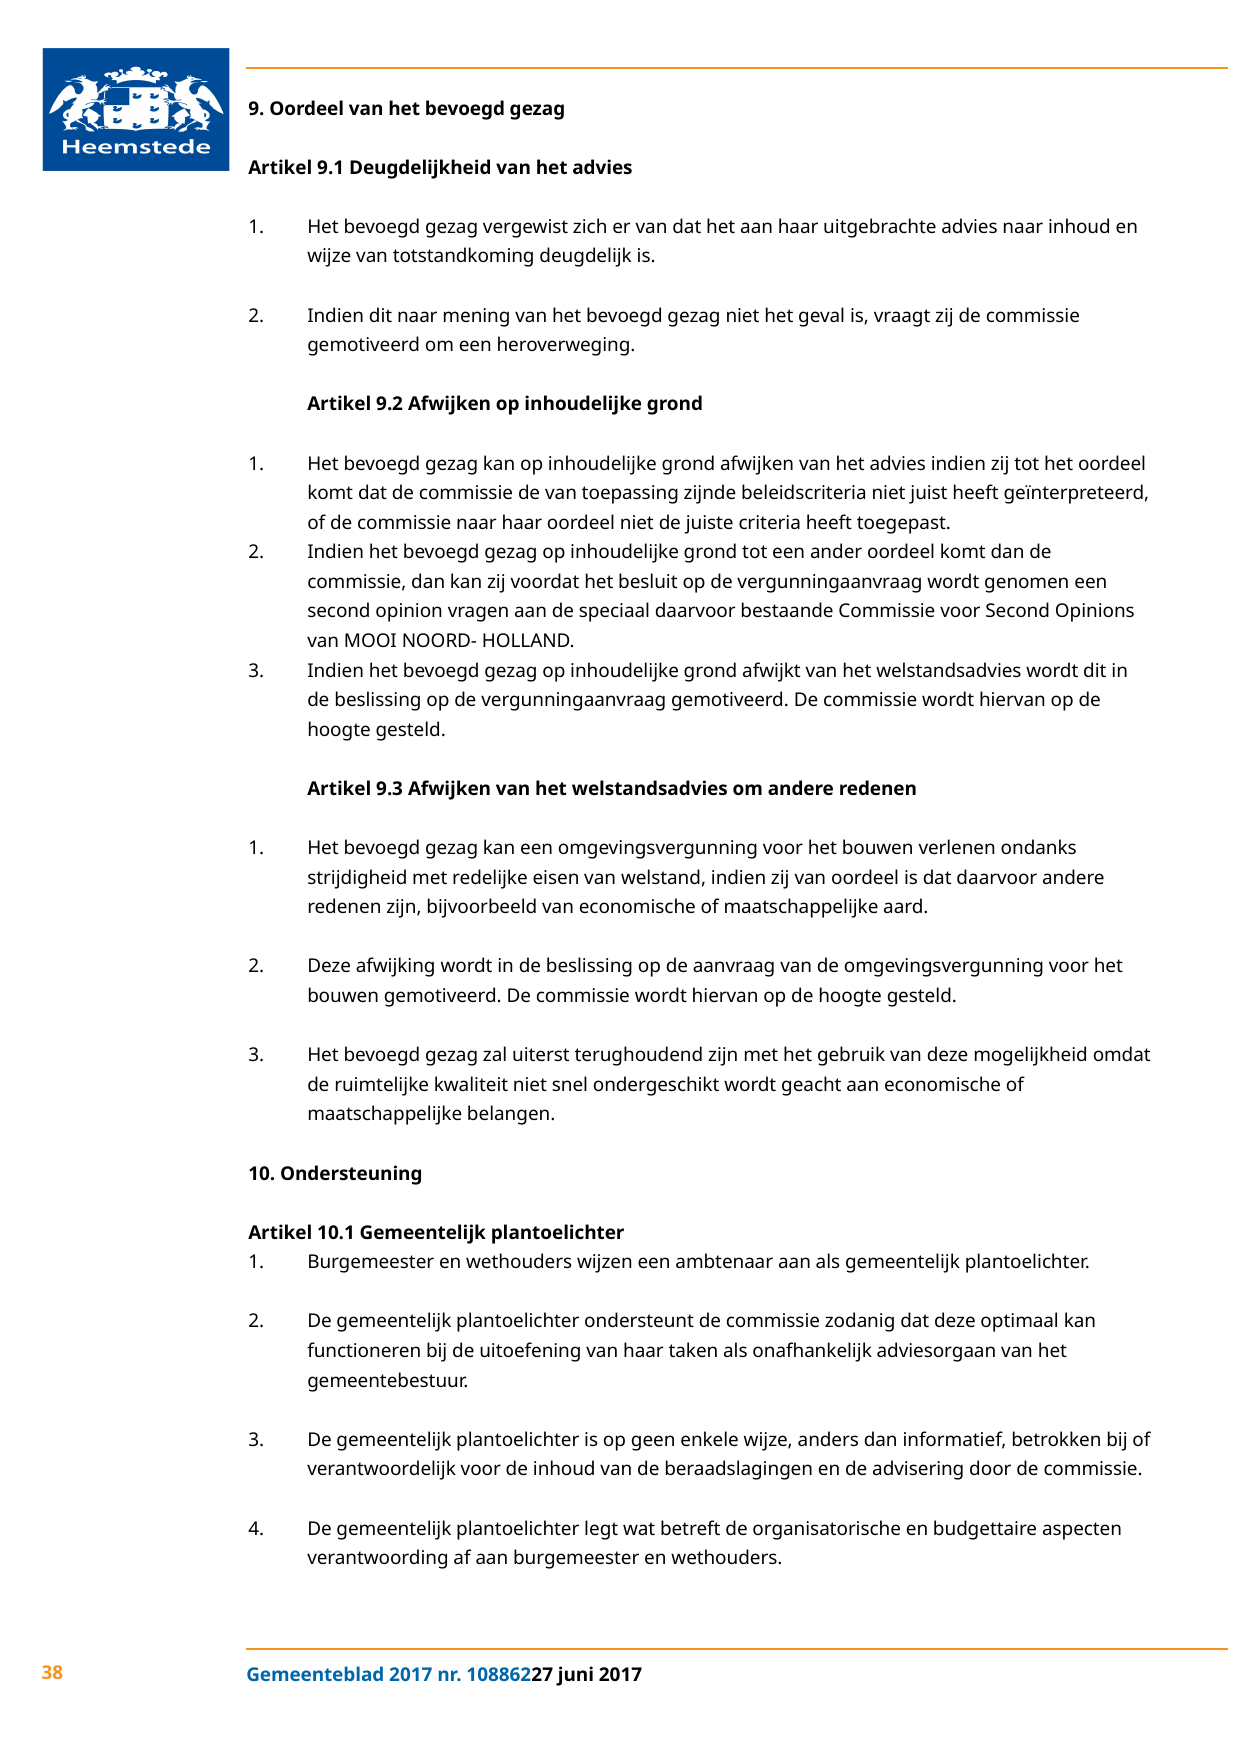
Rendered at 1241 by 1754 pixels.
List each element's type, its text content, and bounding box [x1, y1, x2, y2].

list Burgemeester en wethouders wijzen een ambtenaar aan als gemeentelijk plantoelichter. [248, 1248, 1152, 1274]
list De gemeentelijk plantoelichter legt wat betreft de organisatorische en budgettaire aspecten verantwoording af aan burgemeester en wethouders. [248, 1515, 1152, 1570]
text Artikel 9.1 Deugdelijkheid van het advies [248, 154, 1152, 180]
list De gemeentelijk plantoelichter ondersteunt de commissie zodanig dat deze optimaal kan functioneren bij de uitoefening van haar taken als onafhankelijk adviesorgaan van het gemeentebestuur. [248, 1308, 1152, 1393]
picture [41, 47, 231, 172]
list Artikel 9.3 Afwijken van het welstandsadvies om andere redenen [248, 775, 1152, 801]
list Het bevoegd gezag vergewist zich er van dat het aan haar uitgebrachte advies naar inhoud en wijze van totstandkoming deugdelijk is. [248, 213, 1152, 268]
text 10. Ondersteuning [248, 1160, 1152, 1186]
list De gemeentelijk plantoelichter is op geen enkele wijze, anders dan informatief, betrokken bij of verantwoordelijk voor de inhoud van de beraadslagingen en de advisering door de commissie. [248, 1426, 1152, 1481]
list Het bevoegd gezag kan op inhoudelijke grond afwijken van het advies indien zij tot het oordeel komt dat de commissie de van toepassing zijnde beleidscriteria niet juist heeft geïnterpreteerd, of de commissie naar haar oordeel niet de juiste criteria heeft toegepast. [248, 450, 1152, 535]
list Artikel 9.2 Afwijken op inhoudelijke grond [248, 391, 1152, 416]
list Het bevoegd gezag kan een omgevingsvergunning voor het bouwen verlenen ondanks strijdigheid met redelijke eisen van welstand, indien zij van oordeel is dat daarvoor andere redenen zijn, bijvoorbeeld van economische of maatschappelijke aard. [248, 834, 1152, 919]
text Artikel 10.1 Gemeentelijk plantoelichter [248, 1219, 1152, 1245]
text 9. Oordeel van het bevoegd gezag [248, 95, 1152, 121]
list Indien dit naar mening van het bevoegd gezag niet het geval is, vraagt zij de commissie gemotiveerd om een heroverweging. [248, 302, 1152, 357]
list Deze afwijking wordt in de beslissing op de aanvraag van de omgevingsvergunning voor het bouwen gemotiveerd. De commissie wordt hiervan op de hoogte gesteld. [248, 953, 1152, 1008]
list Indien het bevoegd gezag op inhoudelijke grond tot een ander oordeel komt dan de commissie, dan kan zij voordat het besluit op de vergunningaanvraag wordt genomen een second opinion vragen aan de speciaal daarvoor bestaande Commissie voor Second Opinions van MOOI NOORD- HOLLAND. [248, 538, 1152, 653]
list Het bevoegd gezag zal uiterst terughoudend zijn met het gebruik van deze mogelijkheid omdat de ruimtelijke kwaliteit niet snel ondergeschikt wordt geacht aan economische of maatschappelijke belangen. [248, 1041, 1152, 1126]
list Indien het bevoegd gezag op inhoudelijke grond afwijkt van het welstandsadvies wordt dit in de beslissing op de vergunningaanvraag gemotiveerd. De commissie wordt hiervan op de hoogte gesteld. [248, 657, 1152, 742]
